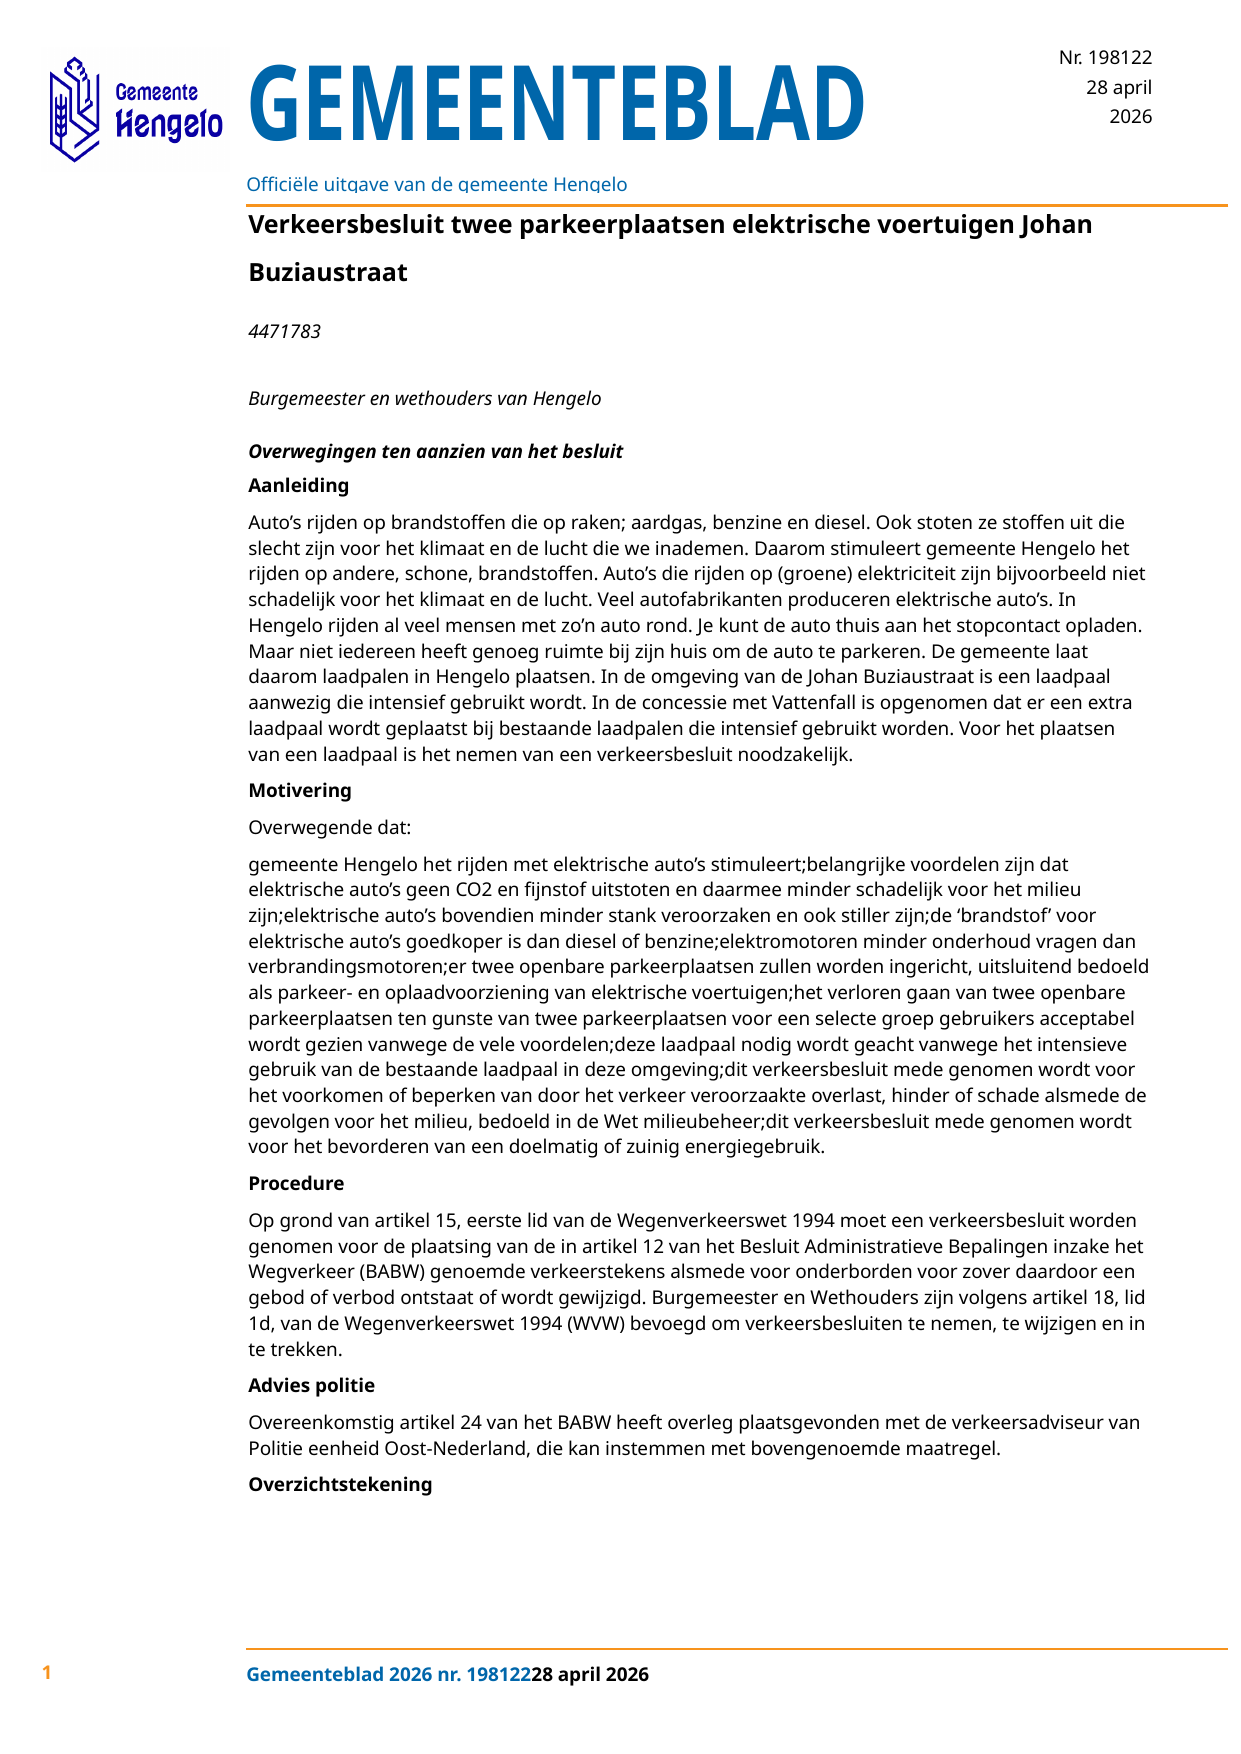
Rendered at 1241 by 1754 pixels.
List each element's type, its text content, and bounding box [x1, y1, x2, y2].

text Advies politie [248, 1372, 1152, 1398]
text Op grond van artikel 15, eerste lid van de Wegenverkeerswet 1994 moet een verkeersbesluit worden genomen voor de plaatsing van de in artikel 12 van het Besluit Administratieve Bepalingen inzake het Wegverkeer (BABW) genoemde verkeerstekens alsmede voor onderborden voor zover daardoor een gebod of verbod ontstaat of wordt gewijzigd. Burgemeester en Wethouders zijn volgens artikel 18, lid 1d, van de Wegenverkeerswet 1994 (WVW) bevoegd om verkeersbesluiten te nemen, te wijzigen en in te trekken. [248, 1207, 1152, 1361]
picture [41, 47, 231, 172]
text Overzichtstekening [248, 1471, 1152, 1497]
text Overwegingen ten aanzien van het besluit [248, 438, 1152, 464]
text Aanleiding [248, 472, 1152, 498]
text Verkeersbesluit twee parkeerplaatsen elektrische voertuigen Johan Buziaustraat [248, 207, 1152, 288]
text Motivering [248, 777, 1152, 803]
text gemeente Hengelo het rijden met elektrische auto’s stimuleert;belangrijke voordelen zijn dat elektrische auto’s geen CO2 en fijnstof uitstoten en daarmee minder schadelijk voor het milieu zijn;elektrische auto’s bovendien minder stank veroorzaken en ook stiller zijn;de ‘brandstof’ voor elektrische auto’s goedkoper is dan diesel of benzine;elektromotoren minder onderhoud vragen dan verbrandingsmotoren;er twee openbare parkeerplaatsen zullen worden ingericht, uitsluitend bedoeld als parkeer- en oplaadvoorziening van elektrische voertuigen;het verloren gaan van twee openbare parkeerplaatsen ten gunste van twee parkeerplaatsen voor een selecte groep gebruikers acceptabel wordt gezien vanwege de vele voordelen;deze laadpaal nodig wordt geacht vanwege het intensieve gebruik van de bestaande laadpaal in deze omgeving;dit verkeersbesluit mede genomen wordt voor het voorkomen of beperken van door het verkeer veroorzaakte overlast, hinder of schade alsmede de gevolgen voor het milieu, bedoeld in de Wet milieubeheer;dit verkeersbesluit mede genomen wordt voor het bevorderen van een doelmatig of zuinig energiegebruik. [248, 851, 1152, 1159]
text Overwegende dat: [248, 814, 1152, 840]
text Auto’s rijden op brandstoffen die op raken; aardgas, benzine en diesel. Ook stoten ze stoffen uit die slecht zijn voor het klimaat en de lucht die we inademen. Daarom stimuleert gemeente Hengelo het rijden op andere, schone, brandstoffen. Auto’s die rijden op (groene) elektriciteit zijn bijvoorbeeld niet schadelijk voor het klimaat en de lucht. Veel autofabrikanten produceren elektrische auto’s. In Hengelo rijden al veel mensen met zo’n auto rond. Je kunt de auto thuis aan het stopcontact opladen. Maar niet iedereen heeft genoeg ruimte bij zijn huis om de auto te parkeren. De gemeente laat daarom laadpalen in Hengelo plaatsen. In de omgeving van de Johan Buziaustraat is een laadpaal aanwezig die intensief gebruikt wordt. In de concessie met Vattenfall is opgenomen dat er een extra laadpaal wordt geplaatst bij bestaande laadpalen die intensief gebruikt worden. Voor het plaatsen van een laadpaal is het nemen van een verkeersbesluit noodzakelijk. [248, 509, 1152, 766]
text Burgemeester en wethouders van Hengelo [248, 386, 1152, 411]
text Overeenkomstig artikel 24 van het BABW heeft overleg plaatsgevonden met de verkeersadviseur van Politie eenheid Oost-Nederland, die kan instemmen met bovengenoemde maatregel. [248, 1409, 1152, 1461]
text 4471783 [248, 318, 1152, 344]
text Procedure [248, 1170, 1152, 1196]
